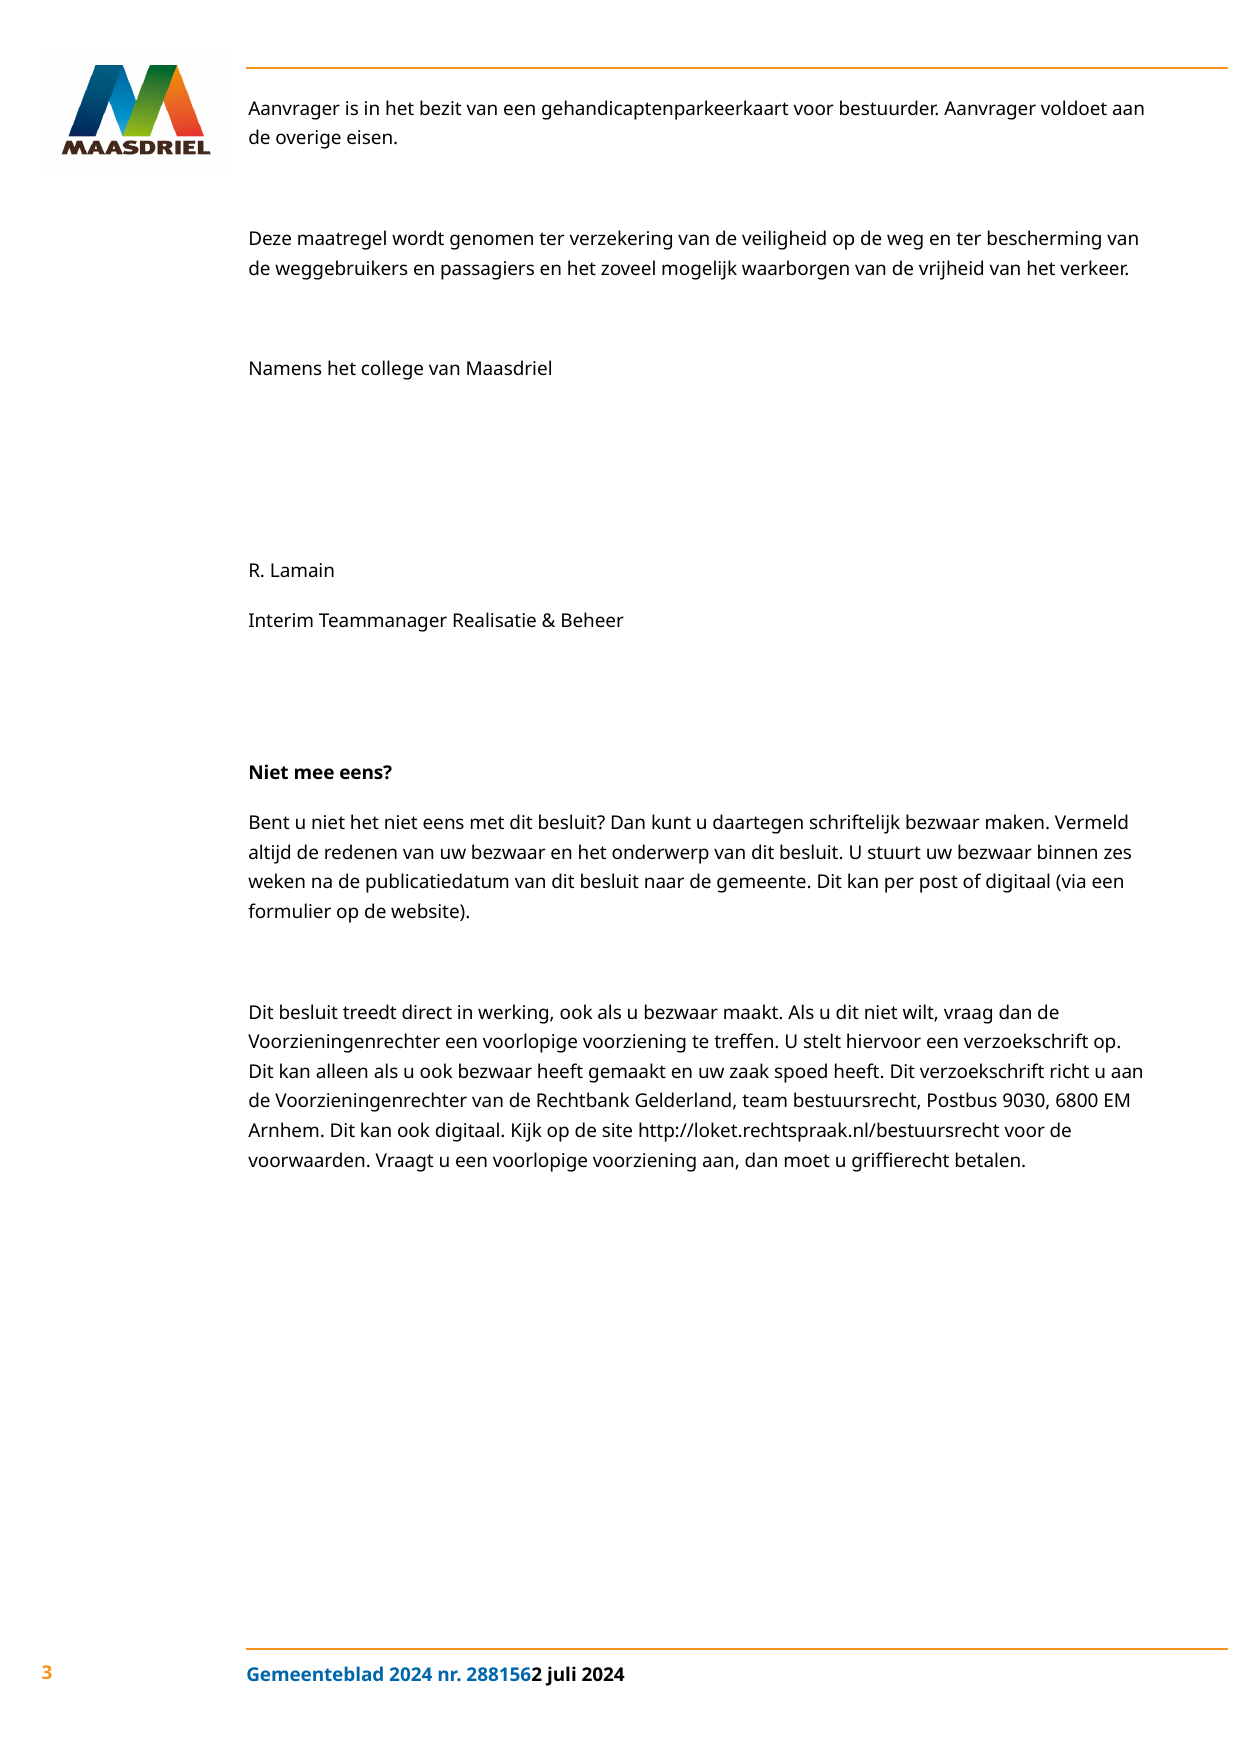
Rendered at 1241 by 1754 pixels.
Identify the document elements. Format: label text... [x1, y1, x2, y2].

text Aanvrager is in het bezit van een gehandicaptenparkeerkaart voor bestuurder. Aanvrager voldoet aan de overige eisen. [248, 95, 1152, 150]
text Interim Teammanager Realisatie & Beheer [248, 608, 1152, 633]
text Niet mee eens? [248, 759, 1152, 785]
picture [41, 47, 231, 172]
text R. Lamain [248, 557, 1152, 583]
text Dit besluit treedt direct in werking, ook als u bezwaar maakt. Als u dit niet wilt, vraag dan de Voorzieningenrechter een voorlopige voorziening te treffen. U stelt hiervoor een verzoekschrift op. Dit kan alleen als u ook bezwaar heeft gemaakt en uw zaak spoed heeft. Dit verzoekschrift richt u aan de Voorzieningenrechter van de Rechtbank Gelderland, team bestuursrecht, Postbus 9030, 6800 EM Arnhem. Dit kan ook digitaal. Kijk op de site http://loket.rechtspraak.nl/bestuursrecht voor de voorwaarden. Vraagt u een voorlopige voorziening aan, dan moet u griffierecht betalen. [248, 999, 1152, 1173]
text Namens het college van Maasdriel [248, 356, 1152, 381]
text Deze maatregel wordt genomen ter verzekering van de veiligheid op de weg en ter bescherming van de weggebruikers en passagiers en het zoveel mogelijk waarborgen van de vrijheid van het verkeer. [248, 225, 1152, 281]
text Bent u niet het niet eens met dit besluit? Dan kunt u daartegen schriftelijk bezwaar maken. Vermeld altijd de redenen van uw bezwaar en het onderwerp van dit besluit. U stuurt uw bezwaar binnen zes weken na de publicatiedatum van dit besluit naar de gemeente. Dit kan per post of digitaal (via een formulier op de website). [248, 809, 1152, 924]
